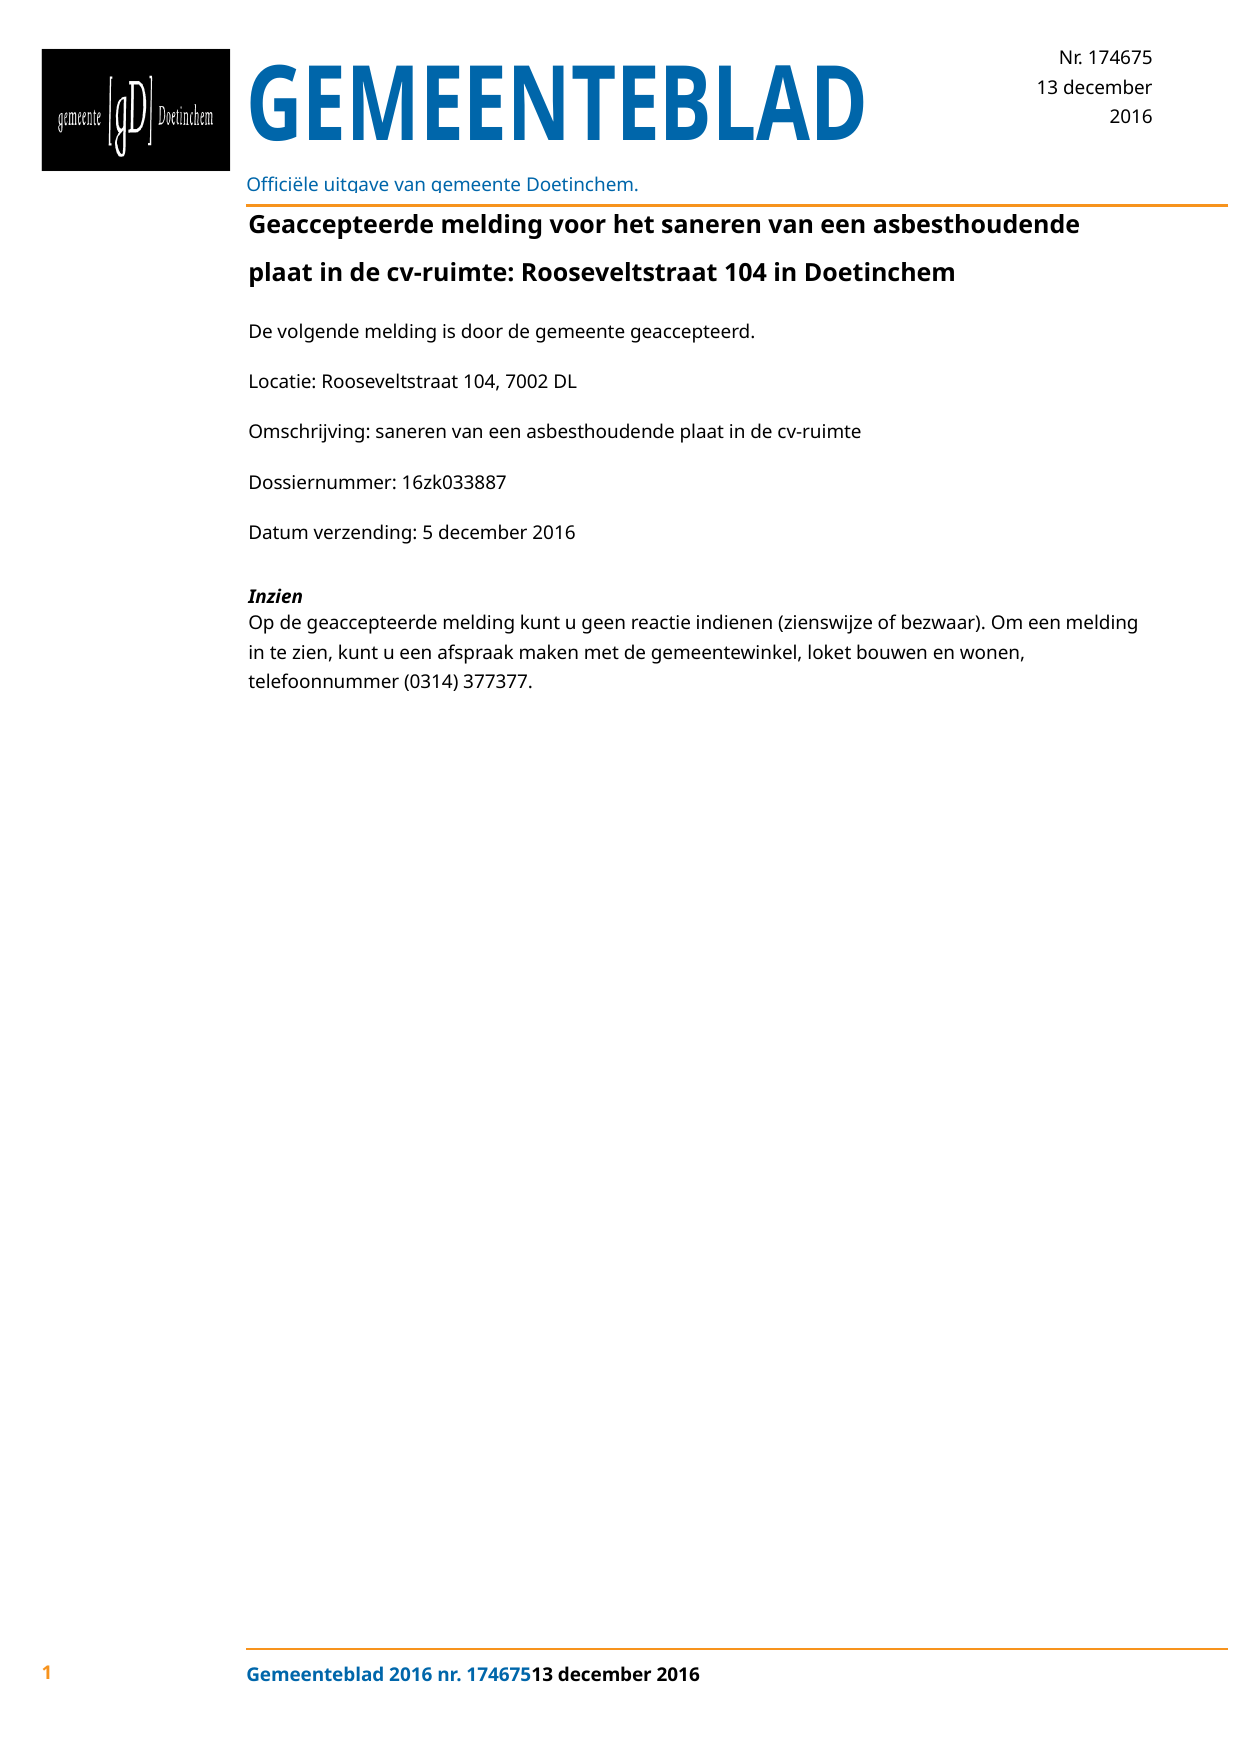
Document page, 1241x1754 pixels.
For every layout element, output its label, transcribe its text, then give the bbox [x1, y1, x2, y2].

text Omschrijving: saneren van een asbesthoudende plaat in de cv-ruimte [248, 419, 1152, 444]
text Locatie: Rooseveltstraat 104, 7002 DL [248, 368, 1152, 394]
picture [41, 47, 231, 172]
text Datum verzending: 5 december 2016 [248, 519, 1152, 545]
text De volgende melding is door de gemeente geaccepteerd. [248, 318, 1152, 344]
text Op de geaccepteerde melding kunt u geen reactie indienen (zienswijze of bezwaar). Om een melding in te zien, kunt u een afspraak maken met de gemeentewinkel, loket bouwen en wonen, telefoonnummer (0314) 377377. [248, 609, 1152, 694]
text Inzien [248, 583, 1152, 609]
text Geaccepteerde melding voor het saneren van een asbesthoudende plaat in de cv-ruimte: Rooseveltstraat 104 in Doetinchem [248, 207, 1152, 288]
text Dossiernummer: 16zk033887 [248, 469, 1152, 495]
